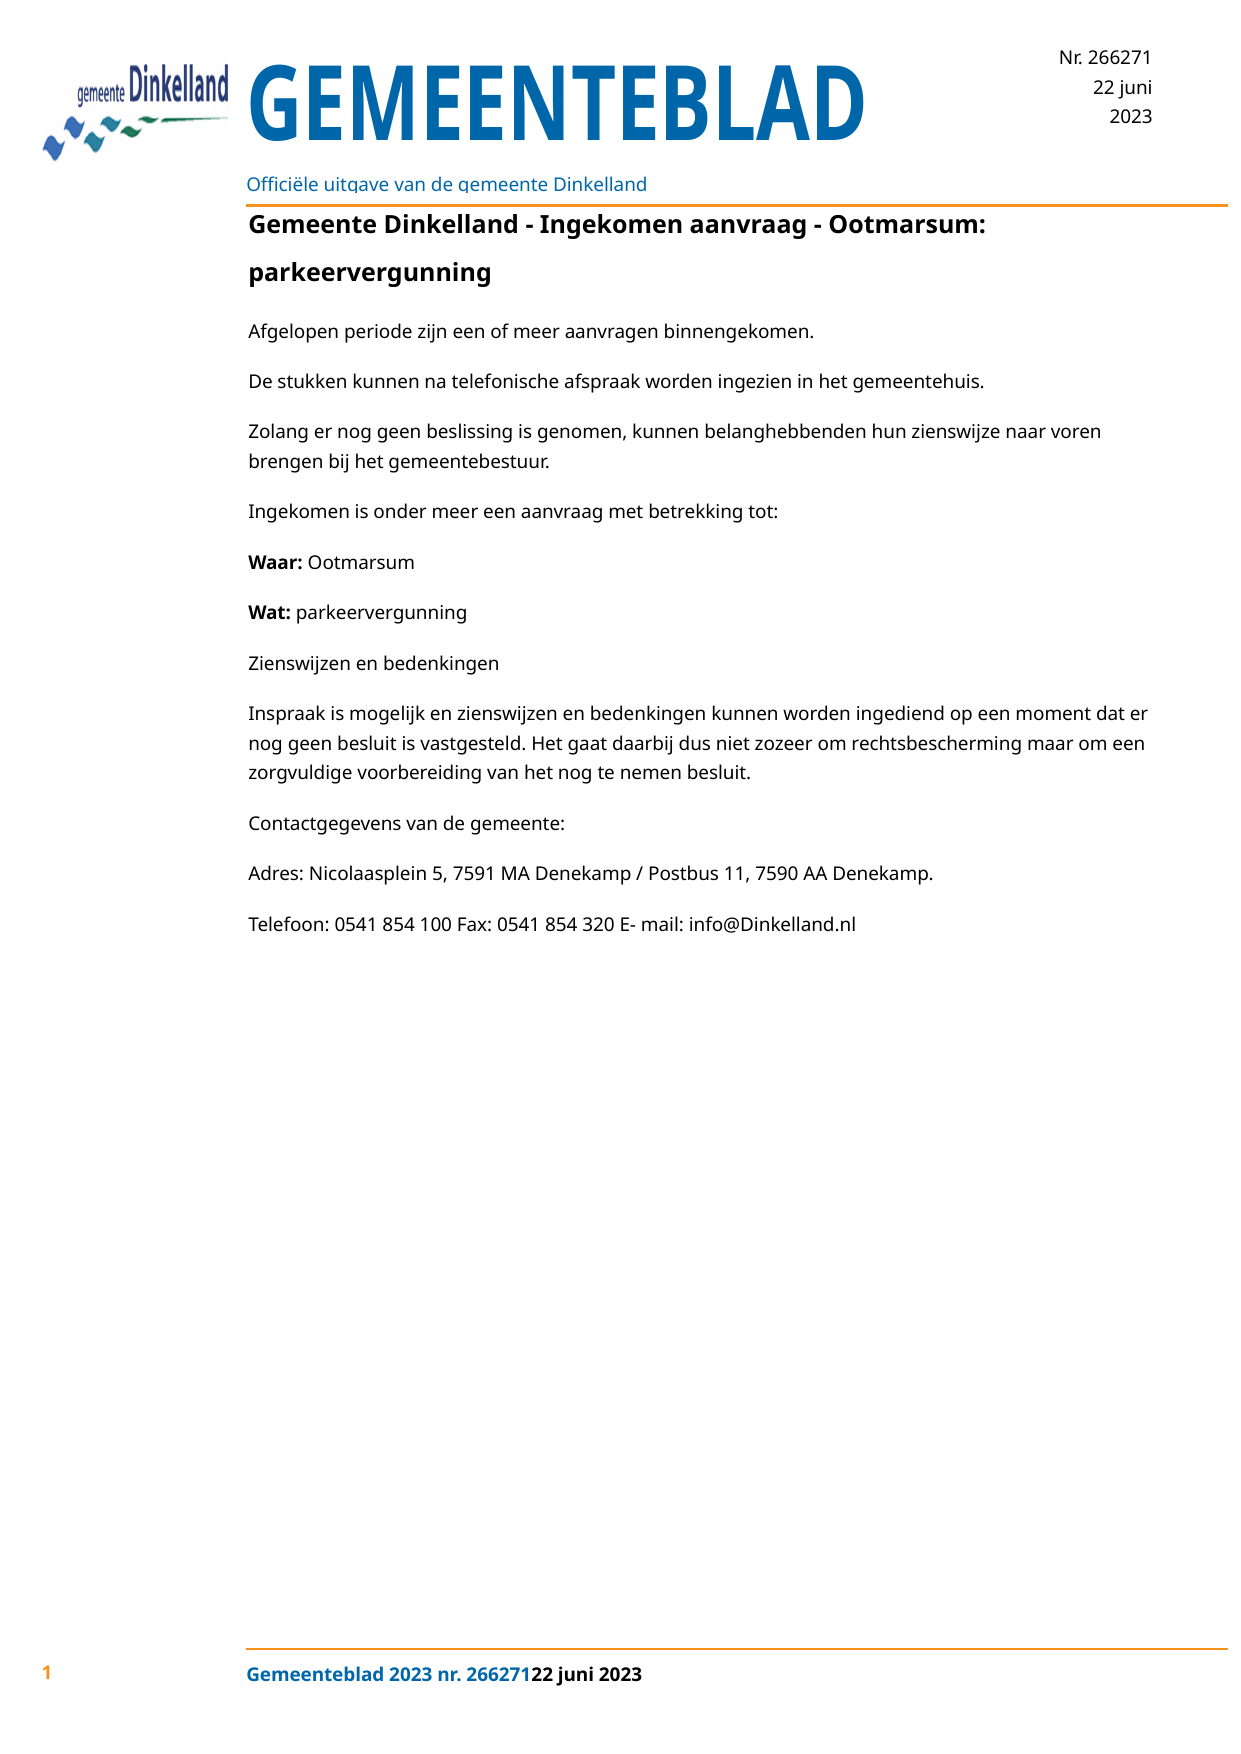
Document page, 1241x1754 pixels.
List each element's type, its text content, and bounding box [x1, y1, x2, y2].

text Inspraak is mogelijk en zienswijzen en bedenkingen kunnen worden ingediend op een moment dat er nog geen besluit is vastgesteld. Het gaat daarbij dus niet zozeer om rechtsbescherming maar om een zorgvuldige voorbereiding van het nog te nemen besluit. [248, 700, 1152, 785]
text Contactgegevens van de gemeente: [248, 810, 1152, 836]
text Zolang er nog geen beslissing is genomen, kunnen belanghebbenden hun zienswijze naar voren brengen bij het gemeentebestuur. [248, 419, 1152, 474]
text Afgelopen periode zijn een of meer aanvragen binnengekomen. [248, 318, 1152, 344]
text Ingekomen is onder meer een aanvraag met betrekking tot: [248, 499, 1152, 524]
picture [41, 47, 231, 172]
text Telefoon: 0541 854 100 Fax: 0541 854 320 E- mail: info@Dinkelland.nl [248, 911, 1152, 937]
text Gemeente Dinkelland - Ingekomen aanvraag - Ootmarsum: parkeervergunning [248, 207, 1152, 288]
text De stukken kunnen na telefonische afspraak worden ingezien in het gemeentehuis. [248, 368, 1152, 394]
text Waar: Ootmarsum [248, 549, 1152, 575]
text Wat: parkeervergunning [248, 599, 1152, 625]
text Zienswijzen en bedenkingen [248, 650, 1152, 676]
text Adres: Nicolaasplein 5, 7591 MA Denekamp / Postbus 11, 7590 AA Denekamp. [248, 860, 1152, 886]
